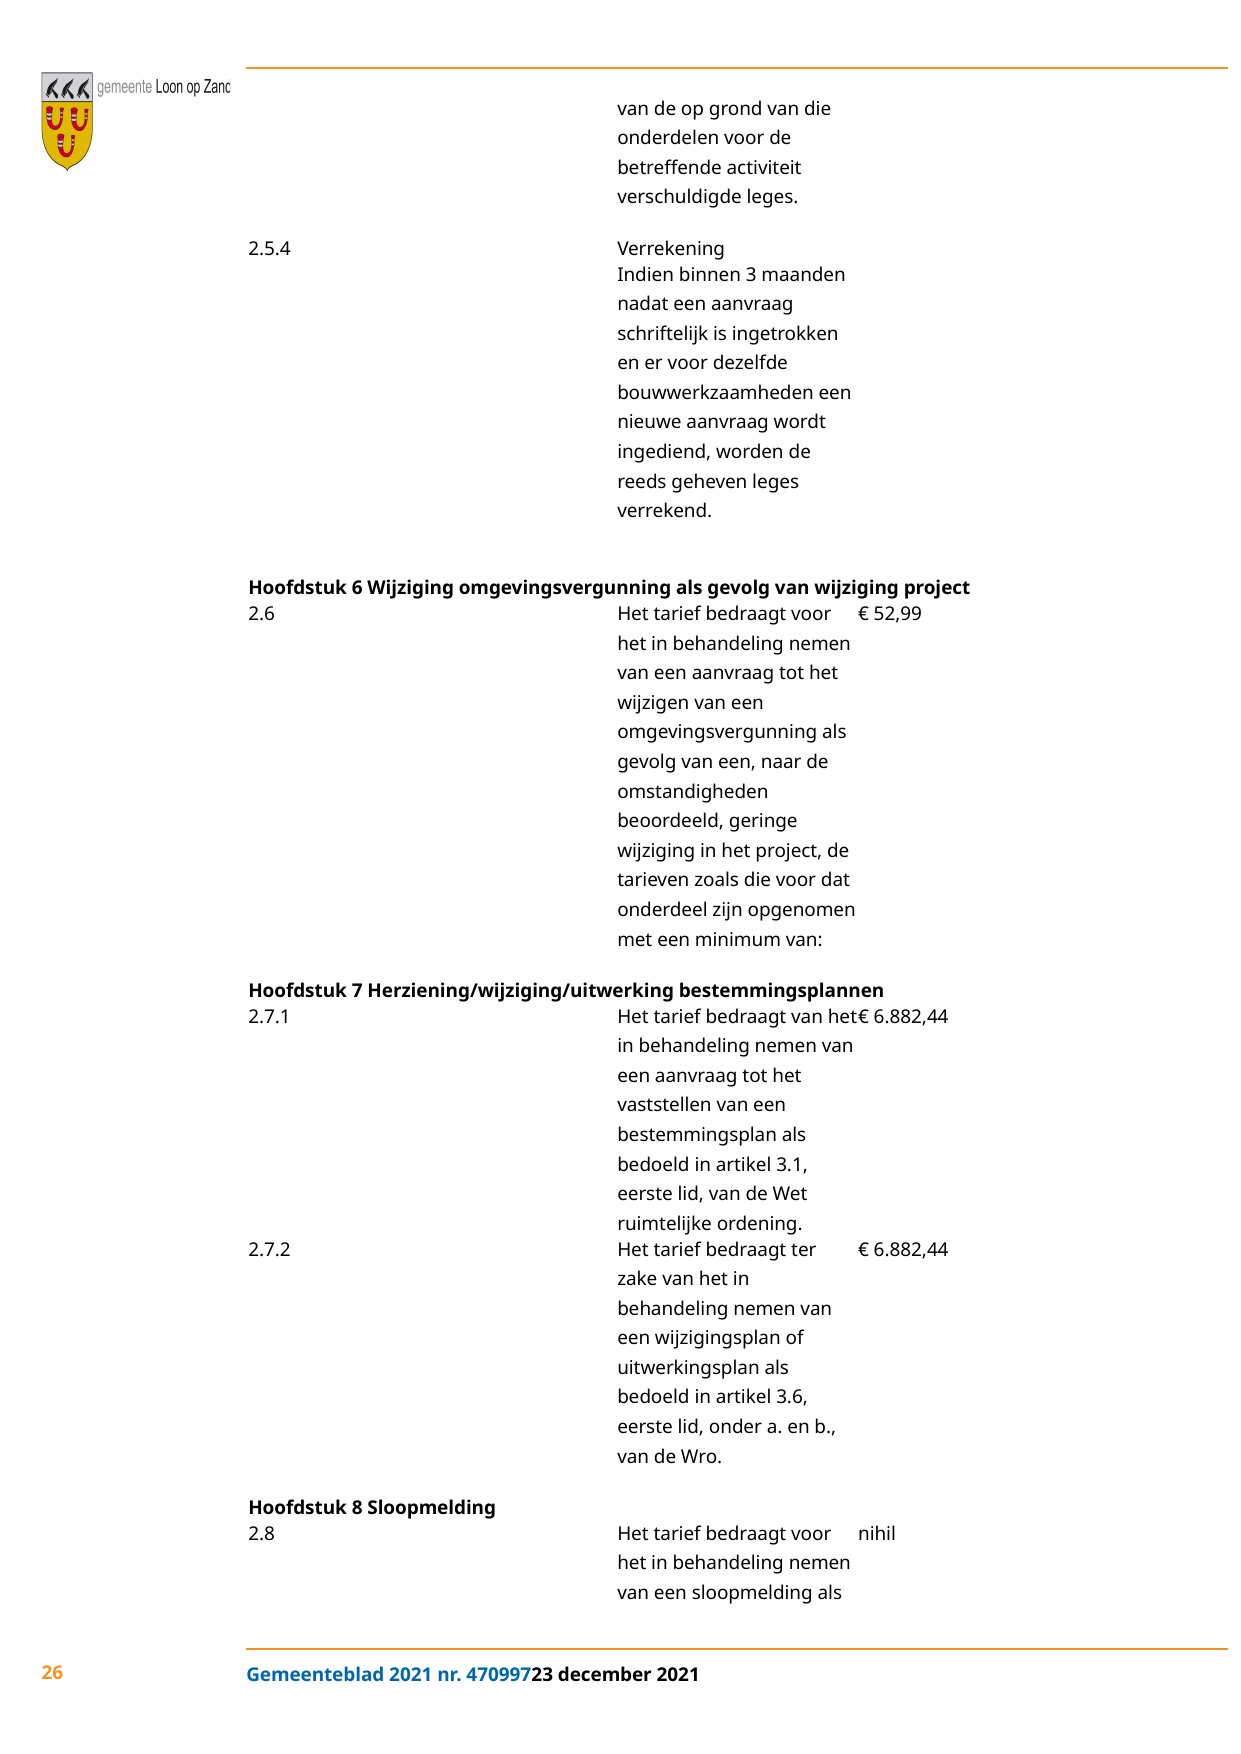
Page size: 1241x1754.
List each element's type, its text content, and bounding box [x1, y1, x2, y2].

table_cell [858, 209, 1152, 235]
table_cell 2.8 [248, 1520, 617, 1605]
table_cell [248, 1469, 1152, 1494]
table_cell [617, 209, 858, 235]
table_cell [248, 951, 1152, 977]
table_cell € 6.882,44 [858, 1236, 1152, 1468]
table_cell Het tarief bedraagt voor het in behandeling nemen van een aanvraag tot het wijzigen van een omgevingsvergunning als gevolg van een, naar de omstandigheden beoordeeld, geringe wijziging in het project, de tarieven zoals die voor dat onderdeel zijn opgenomen met een minimum van: [617, 600, 858, 951]
table_cell Indien binnen 3 maanden nadat een aanvraag schriftelijk is ingetrokken en er voor dezelfde bouwwerkzaamheden een nieuwe aanvraag wordt ingediend, worden de reeds geheven leges verrekend. [617, 261, 858, 523]
table_cell 2.7.2 [248, 1236, 617, 1468]
table_cell Het tarief bedraagt voor het in behandeling nemen van een sloopmelding als [617, 1520, 858, 1605]
table_cell [248, 209, 617, 235]
table_cell Het tarief bedraagt van het in behandeling nemen van een aanvraag tot het vaststellen van een bestemmingsplan als bedoeld in artikel 3.1, eerste lid, van de Wet ruimtelijke ordening. [617, 1003, 858, 1236]
table_cell Hoofdstuk 7 Herziening/wijziging/uitwerking bestemmingsplannen [248, 977, 1152, 1003]
table_cell Hoofdstuk 8 Sloopmelding [248, 1494, 1152, 1520]
table_cell [858, 523, 1152, 549]
table_cell [248, 261, 617, 523]
table_cell Verrekening [617, 235, 858, 261]
table_cell [858, 261, 1152, 523]
table_cell [858, 95, 1152, 209]
picture [41, 47, 231, 172]
table_cell [858, 235, 1152, 261]
table_cell € 6.882,44 [858, 1003, 1152, 1236]
table_cell van de op grond van die onderdelen voor de betreffende activiteit verschuldigde leges. [617, 95, 858, 209]
table_cell 2.6 [248, 600, 617, 951]
table_cell 2.7.1 [248, 1003, 617, 1236]
table_cell [248, 95, 617, 209]
table_cell Hoofdstuk 6 Wijziging omgevingsvergunning als gevolg van wijziging project [248, 575, 1152, 600]
table_cell [617, 523, 858, 549]
table_cell [248, 523, 617, 549]
table_cell nihil [858, 1520, 1152, 1605]
table_cell 2.5.4 [248, 235, 617, 261]
table_cell € 52,99 [858, 600, 1152, 951]
table_cell [248, 549, 1152, 574]
table_cell Het tarief bedraagt ter zake van het in behandeling nemen van een wijzigingsplan of uitwerkingsplan als bedoeld in artikel 3.6, eerste lid, onder a. en b., van de Wro. [617, 1236, 858, 1468]
